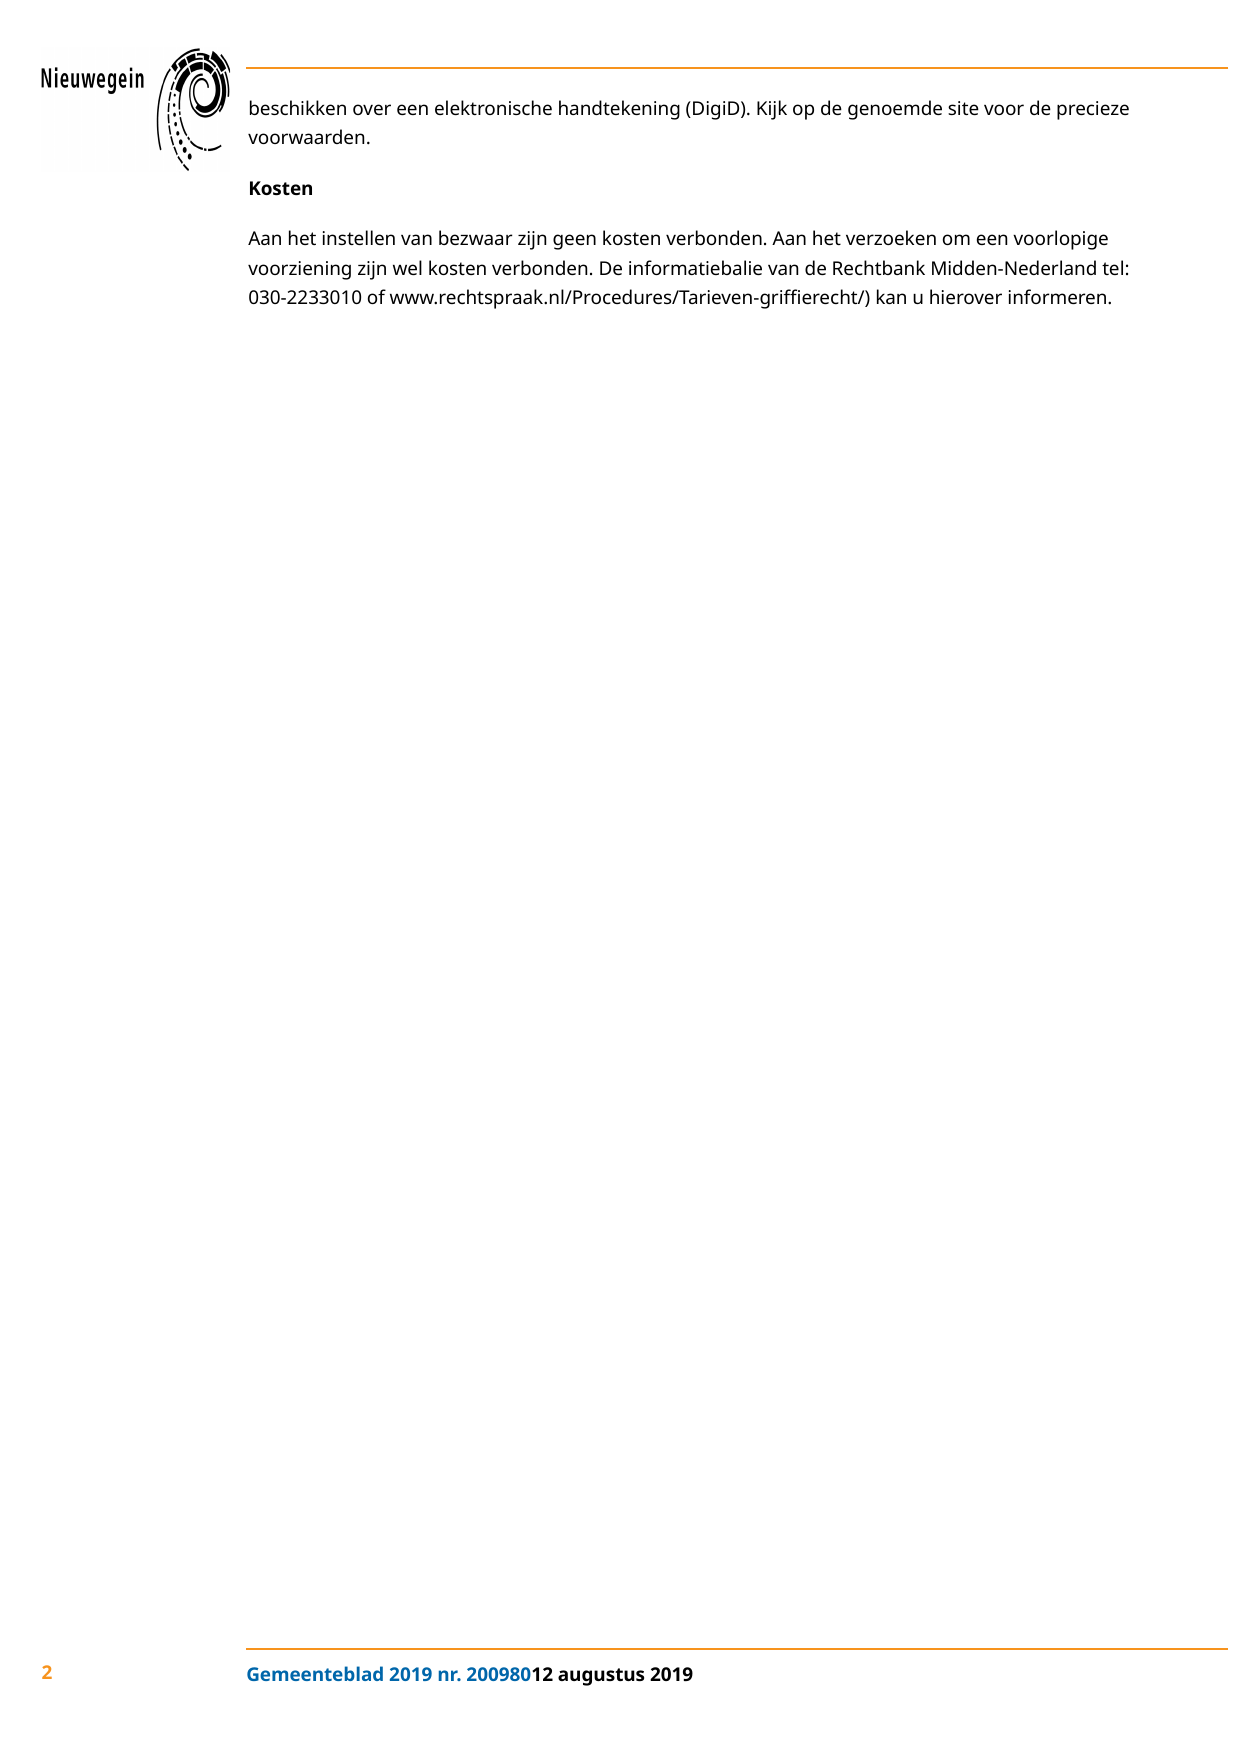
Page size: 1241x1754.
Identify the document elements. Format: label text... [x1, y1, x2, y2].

text Kosten [248, 175, 1152, 201]
picture [41, 47, 231, 172]
text Aan het instellen van bezwaar zijn geen kosten verbonden. Aan het verzoeken om een voorlopige voorziening zijn wel kosten verbonden. De informatiebalie van de Rechtbank Midden-Nederland tel: 030-2233010 of www.rechtspraak.nl/Procedures/Tarieven-griffierecht/) kan u hierover informeren. [248, 225, 1152, 310]
text beschikken over een elektronische handtekening (DigiD). Kijk op de genoemde site voor de precieze voorwaarden. [248, 95, 1152, 150]
